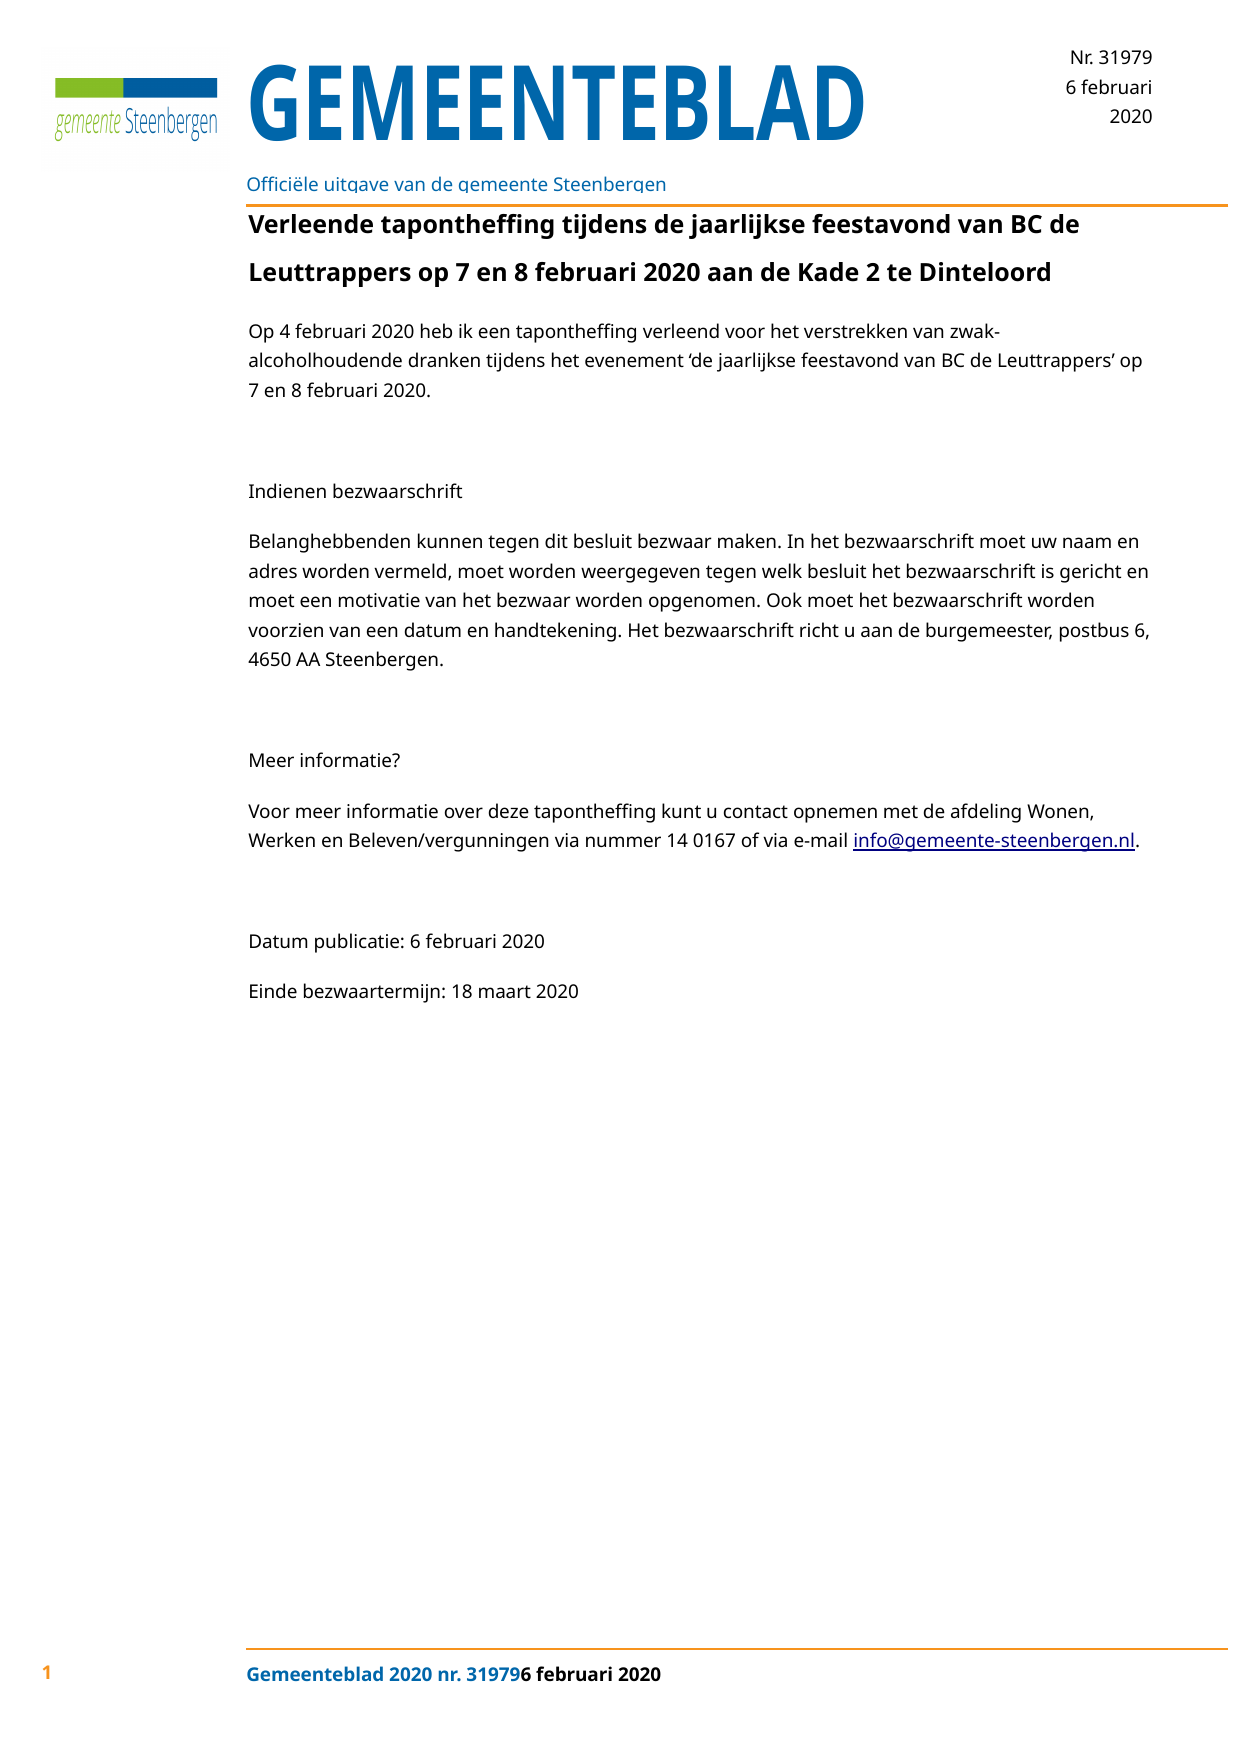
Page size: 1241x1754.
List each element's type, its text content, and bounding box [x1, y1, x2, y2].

text Meer informatie? [248, 747, 1152, 773]
picture [41, 47, 231, 172]
text Verleende tapontheffing tijdens de jaarlijkse feestavond van BC de Leuttrappers op 7 en 8 februari 2020 aan de Kade 2 te Dinteloord [248, 207, 1152, 288]
text Op 4 februari 2020 heb ik een tapontheffing verleend voor het verstrekken van zwak-alcoholhoudende dranken tijdens het evenement ‘de jaarlijkse feestavond van BC de Leuttrappers’ op 7 en 8 februari 2020. [248, 318, 1152, 403]
text Belanghebbenden kunnen tegen dit besluit bezwaar maken. In het bezwaarschrift moet uw naam en adres worden vermeld, moet worden weergegeven tegen welk besluit het bezwaarschrift is gericht en moet een motivatie van het bezwaar worden opgenomen. Ook moet het bezwaarschrift worden voorzien van een datum en handtekening. Het bezwaarschrift richt u aan de burgemeester, postbus 6, 4650 AA Steenbergen. [248, 528, 1152, 672]
text Indienen bezwaarschrift [248, 478, 1152, 504]
text Voor meer informatie over deze tapontheffing kunt u contact opnemen met de afdeling Wonen, Werken en Beleven/vergunningen via nummer 14 0167 of via e-mail info@gemeente-steenbergen.nl. [248, 798, 1152, 853]
text Einde bezwaartermijn: 18 maart 2020 [248, 979, 1152, 1004]
text Datum publicatie: 6 februari 2020 [248, 928, 1152, 954]
